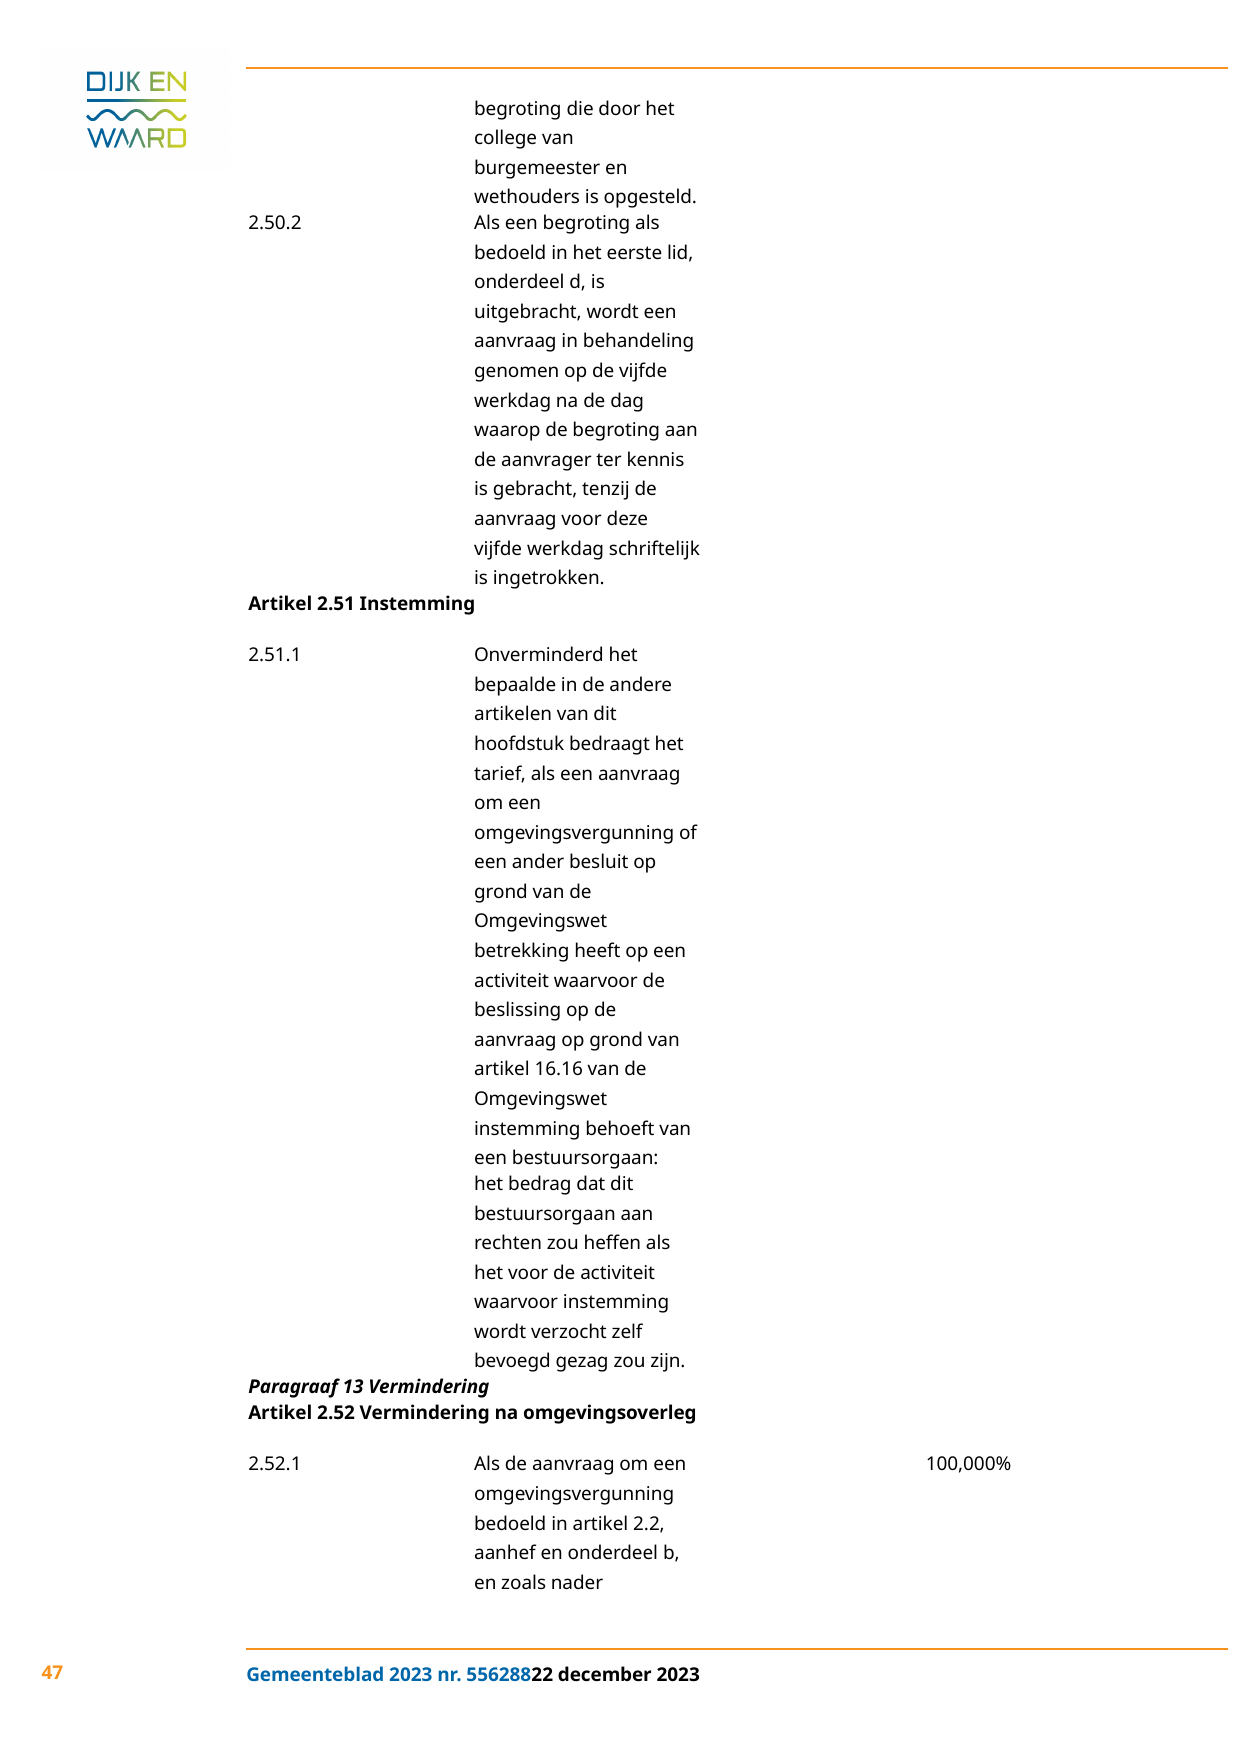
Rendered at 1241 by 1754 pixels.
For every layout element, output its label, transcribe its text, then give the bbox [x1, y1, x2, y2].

table_cell Artikel 2.52 Vermindering na omgevingsoverleg [248, 1399, 926, 1425]
table_cell [248, 616, 474, 641]
table_cell Als de aanvraag om een omgevingsvergunning bedoeld in artikel 2.2, aanhef en onderdeel b, en zoals nader [474, 1451, 700, 1594]
table_cell [700, 1425, 926, 1451]
table_cell Onverminderd het bepaalde in de andere artikelen van dit hoofdstuk bedraagt het tarief, als een aanvraag om een omgevingsvergunning of een ander besluit op grond van de Omgevingswet betrekking heeft op een activiteit waarvoor de beslissing op de aanvraag op grond van artikel 16.16 van de Omgevingswet instemming behoeft van een bestuursorgaan: [474, 641, 700, 1170]
table_cell 2.50.2 [248, 209, 474, 590]
table_cell [700, 641, 926, 1170]
table_cell 2.51.1 [248, 641, 474, 1170]
table_cell [474, 1425, 700, 1451]
table_cell [700, 616, 926, 641]
table_cell [248, 1425, 474, 1451]
picture [41, 47, 231, 172]
table_cell [700, 209, 926, 590]
table_cell 100,000% [926, 1451, 1152, 1594]
table_cell [926, 1170, 1152, 1373]
table_cell [926, 95, 1152, 209]
table_cell [926, 1399, 1152, 1425]
table_cell Paragraaf 13 Vermindering [248, 1373, 1152, 1399]
table_cell [474, 616, 700, 641]
table_cell [700, 1170, 926, 1373]
table_cell [926, 616, 1152, 641]
table_cell [926, 590, 1152, 616]
table_cell [926, 209, 1152, 590]
table_cell begroting die door het college van burgemeester en wethouders is opgesteld. [474, 95, 700, 209]
table_cell [248, 1170, 474, 1373]
table_cell [700, 95, 926, 209]
table_cell het bedrag dat dit bestuursorgaan aan rechten zou heffen als het voor de activiteit waarvoor instemming wordt verzocht zelf bevoegd gezag zou zijn. [474, 1170, 700, 1373]
table_cell [700, 1451, 926, 1594]
table_cell [926, 641, 1152, 1170]
table_cell 2.52.1 [248, 1451, 474, 1594]
table_cell Als een begroting als bedoeld in het eerste lid, onderdeel d, is uitgebracht, wordt een aanvraag in behandeling genomen op de vijfde werkdag na de dag waarop de begroting aan de aanvrager ter kennis is gebracht, tenzij de aanvraag voor deze vijfde werkdag schriftelijk is ingetrokken. [474, 209, 700, 590]
table_cell [926, 1425, 1152, 1451]
table_cell [248, 95, 474, 209]
table_cell Artikel 2.51 Instemming [248, 590, 926, 616]
